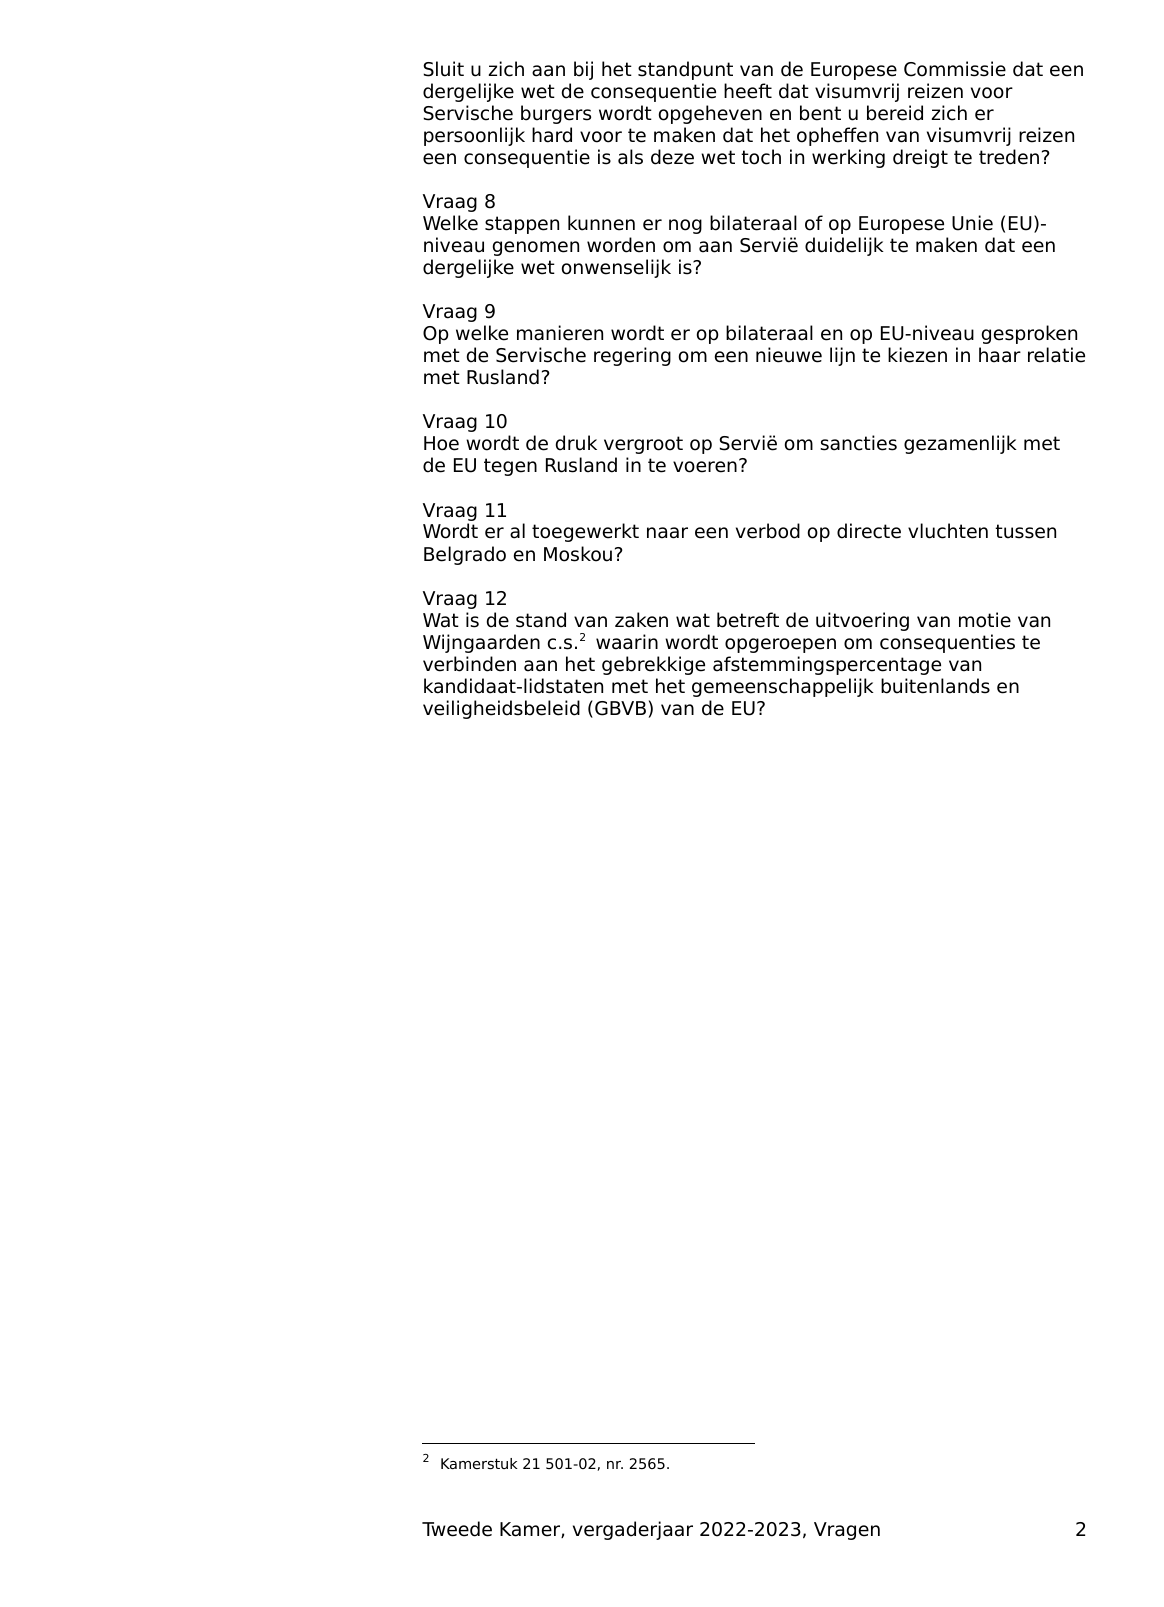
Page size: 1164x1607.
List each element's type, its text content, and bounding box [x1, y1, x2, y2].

text Hoe wordt de druk vergroot op Servië om sancties gezamenlijk met de EU tegen Rusland in te voeren? [422, 433, 1087, 477]
text Wordt er al toegewerkt naar een verbod op directe vluchten tussen Belgrado en Moskou? [422, 521, 1087, 565]
text Wat is de stand van zaken wat betreft de uitvoering van motie van Wijngaarden c.s. waarin wordt opgeroepen om consequenties te verbinden aan het gebrekkige afstemmingspercentage van kandidaat-lidstaten met het gemeenschappelijk buitenlands en veiligheidsbeleid (GBVB) van de EU? [422, 609, 1087, 719]
text Sluit u zich aan bij het standpunt van de Europese Commissie dat een dergelijke wet de consequentie heeft dat visumvrij reizen voor Servische burgers wordt opgeheven en bent u bereid zich er persoonlijk hard voor te maken dat het opheffen van visumvrij reizen een consequentie is als deze wet toch in werking dreigt te treden? [422, 59, 1087, 169]
text Op welke manieren wordt er op bilateraal en op EU-niveau gesproken met de Servische regering om een nieuwe lijn te kiezen in haar relatie met Rusland? [422, 323, 1087, 389]
text Kamerstuk 21 501-02, nr. 2565. [422, 1452, 1087, 1474]
text Vraag 11 [422, 499, 1087, 521]
text Vraag 10 [422, 411, 1087, 433]
text Vraag 8 [422, 191, 1087, 213]
text Welke stappen kunnen er nog bilateraal of op Europese Unie (EU)-niveau genomen worden om aan Servië duidelijk te maken dat een dergelijke wet onwenselijk is? [422, 213, 1087, 279]
text Vraag 12 [422, 588, 1087, 609]
text Vraag 9 [422, 301, 1087, 323]
